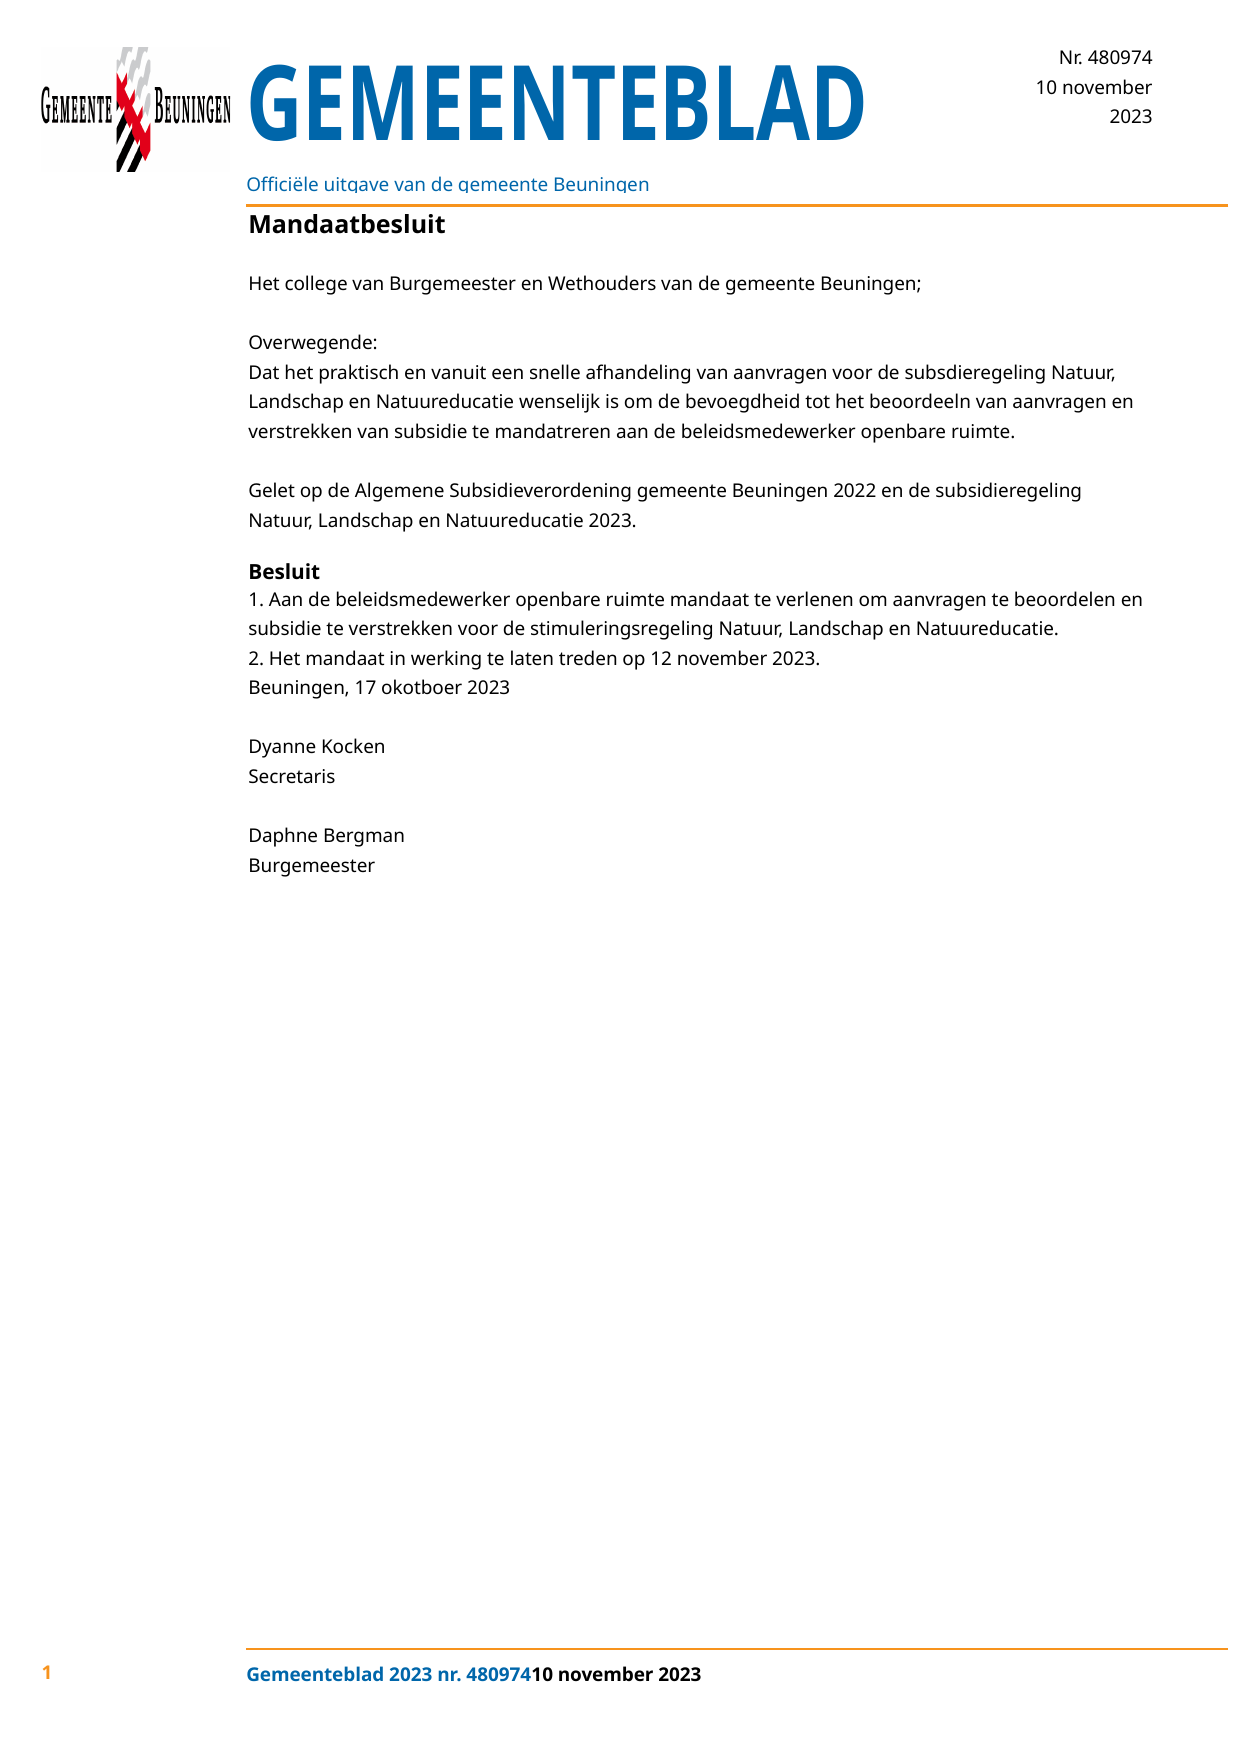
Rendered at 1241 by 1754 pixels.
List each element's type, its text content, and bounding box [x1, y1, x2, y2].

text Burgemeester [248, 852, 1152, 878]
text Dyanne Kocken [248, 734, 1152, 759]
text Secretaris [248, 763, 1152, 789]
text Gelet op de Algemene Subsidieverordening gemeente Beuningen 2022 en de subsidieregeling Natuur, Landschap en Natuureducatie 2023. [248, 477, 1152, 533]
text Het college van Burgemeester en Wethouders van de gemeente Beuningen; [248, 270, 1152, 296]
picture [41, 47, 231, 172]
text Beuningen, 17 okotboer 2023 [248, 674, 1152, 700]
text Besluit [248, 557, 1152, 586]
text 1. Aan de beleidsmedewerker openbare ruimte mandaat te verlenen om aanvragen te beoordelen en subsidie te verstrekken voor de stimuleringsregeling Natuur, Landschap en Natuureducatie. [248, 586, 1152, 641]
text Daphne Bergman [248, 822, 1152, 848]
text 2. Het mandaat in werking te laten treden op 12 november 2023. [248, 645, 1152, 671]
text Mandaatbesluit [248, 207, 1152, 241]
text Overwegende: [248, 329, 1152, 355]
text Dat het praktisch en vanuit een snelle afhandeling van aanvragen voor de subsdieregeling Natuur, Landschap en Natuureducatie wenselijk is om de bevoegdheid tot het beoordeeln van aanvragen en verstrekken van subsidie te mandatreren aan de beleidsmedewerker openbare ruimte. [248, 359, 1152, 444]
